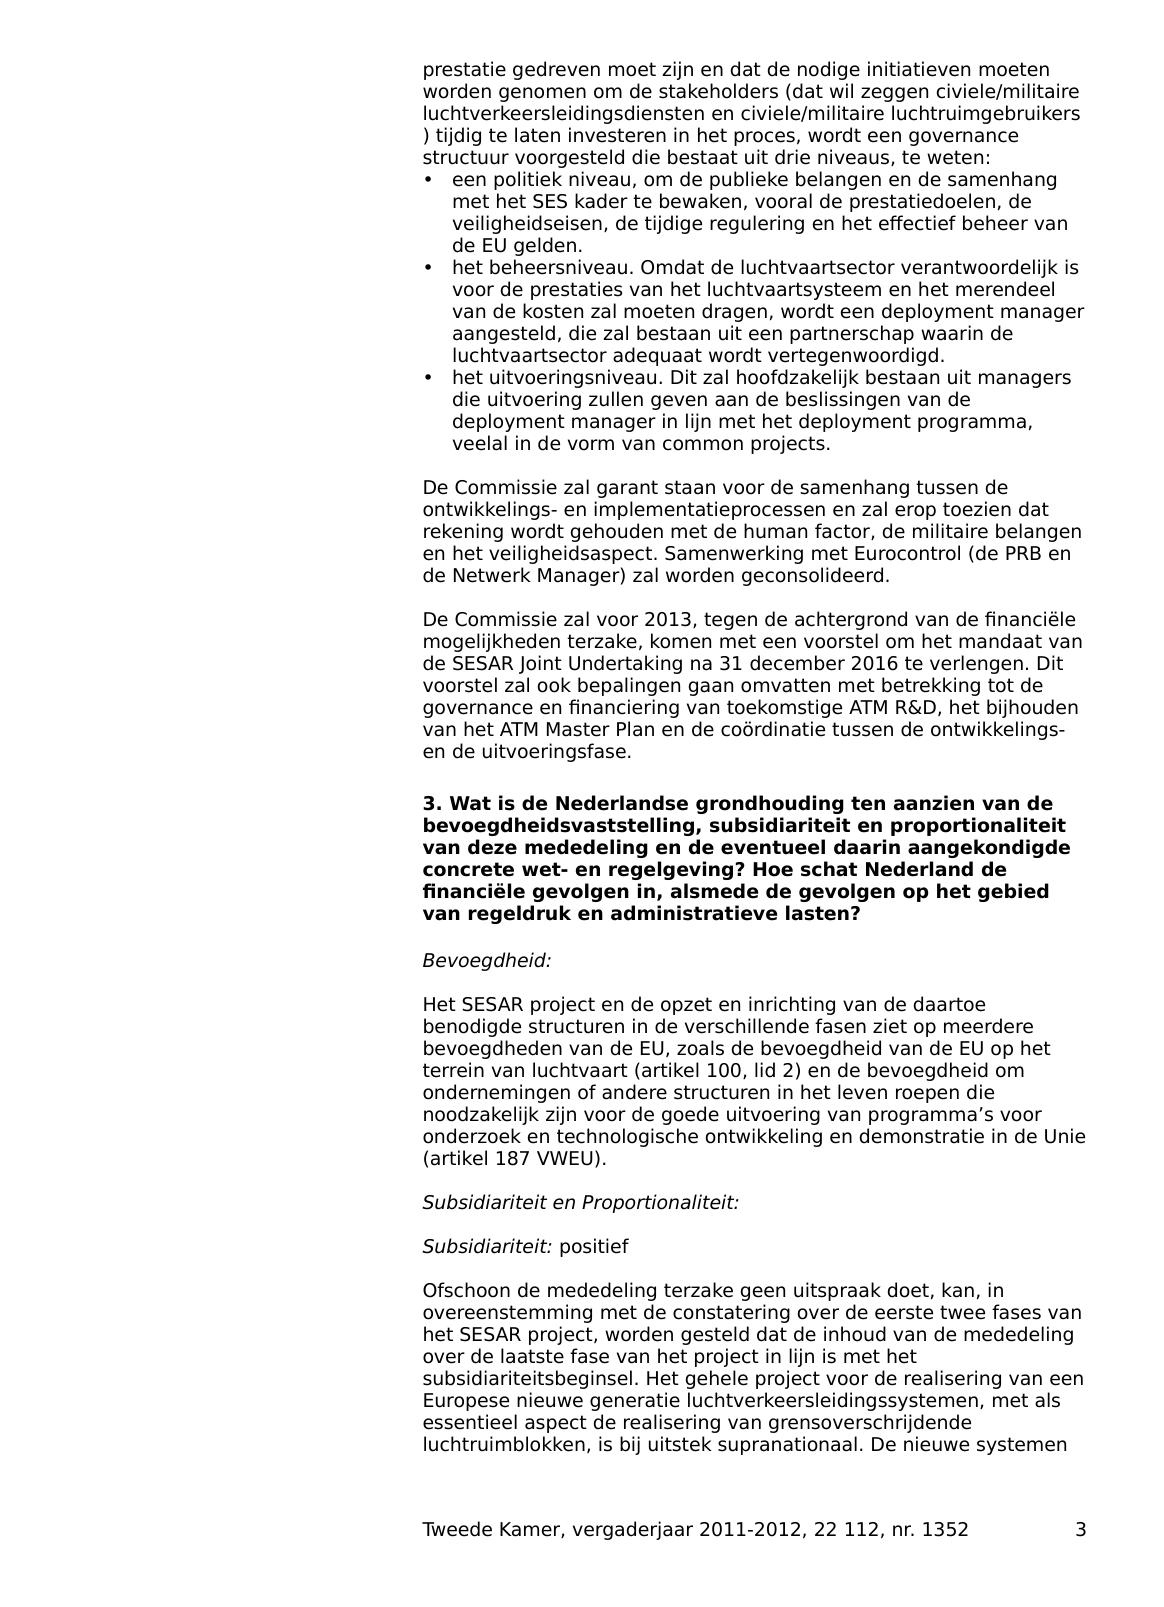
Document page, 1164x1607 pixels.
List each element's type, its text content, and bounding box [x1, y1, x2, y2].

text De Commissie zal garant staan voor de samenhang tussen de ontwikkelings- en implementatieprocessen en zal erop toezien dat rekening wordt gehouden met de human factor, de militaire belangen en het veiligheidsaspect. Samenwerking met Eurocontrol (de PRB en de Netwerk Manager) zal worden geconsolideerd. [422, 477, 1087, 587]
subtitle 3. Wat is de Nederlandse grondhouding ten aanzien van de bevoegdheidsvaststelling, subsidiariteit en proportionaliteit van deze mededeling en de eventueel daarin aangekondigde concrete wet- en regelgeving? Hoe schat Nederland de financiële gevolgen in, alsmede de gevolgen op het gebied van regeldruk en administratieve lasten? [422, 793, 1087, 925]
text Subsidiariteit: positief [422, 1236, 1087, 1258]
text Ofschoon de mededeling terzake geen uitspraak doet, kan, in overeenstemming met de constatering over de eerste twee fases van het SESAR project, worden gesteld dat de inhoud van de mededeling over de laatste fase van het project in lijn is met het subsidiariteitsbeginsel. Het gehele project voor de realisering van een Europese nieuwe generatie luchtverkeersleidingssystemen, met als essentieel aspect de realisering van grensoverschrijdende luchtruimblokken, is bij uitstek supranationaal. De nieuwe systemen [422, 1280, 1087, 1456]
text prestatie gedreven moet zijn en dat de nodige initiatieven moeten worden genomen om de stakeholders (dat wil zeggen civiele/militaire luchtverkeersleidingsdiensten en civiele/militaire luchtruimgebruikers ) tijdig te laten investeren in het proces, wordt een governance structuur voorgesteld die bestaat uit drie niveaus, te weten: [422, 59, 1087, 169]
text • een politiek niveau, om de publieke belangen en de samenhang met het SES kader te bewaken, vooral de prestatiedoelen, de veiligheidseisen, de tijdige regulering en het effectief beheer van de EU gelden. [422, 169, 1087, 257]
text Het SESAR project en de opzet en inrichting van de daartoe benodigde structuren in de verschillende fasen ziet op meerdere bevoegdheden van de EU, zoals de bevoegdheid van de EU op het terrein van luchtvaart (artikel 100, lid 2) en de bevoegdheid om ondernemingen of andere structuren in het leven roepen die noodzakelijk zijn voor de goede uitvoering van programma’s voor onderzoek en technologische ontwikkeling en demonstratie in de Unie (artikel 187 VWEU). [422, 994, 1087, 1170]
text • het beheersniveau. Omdat de luchtvaartsector verantwoordelijk is voor de prestaties van het luchtvaartsysteem en het merendeel van de kosten zal moeten dragen, wordt een deployment manager aangesteld, die zal bestaan uit een partnerschap waarin de luchtvaartsector adequaat wordt vertegenwoordigd. [422, 257, 1087, 367]
subtitle Subsidiariteit en Proportionaliteit: [422, 1192, 1087, 1214]
text • het uitvoeringsniveau. Dit zal hoofdzakelijk bestaan uit managers die uitvoering zullen geven aan de beslissingen van de deployment manager in lijn met het deployment programma, veelal in de vorm van common projects. [422, 367, 1087, 455]
text De Commissie zal voor 2013, tegen de achtergrond van de financiële mogelijkheden terzake, komen met een voorstel om het mandaat van de SESAR Joint Undertaking na 31 december 2016 te verlengen. Dit voorstel zal ook bepalingen gaan omvatten met betrekking tot de governance en financiering van toekomstige ATM R&D, het bijhouden van het ATM Master Plan en de coördinatie tussen de ontwikkelings- en de uitvoeringsfase. [422, 609, 1087, 763]
subtitle Bevoegdheid: [422, 950, 1087, 972]
